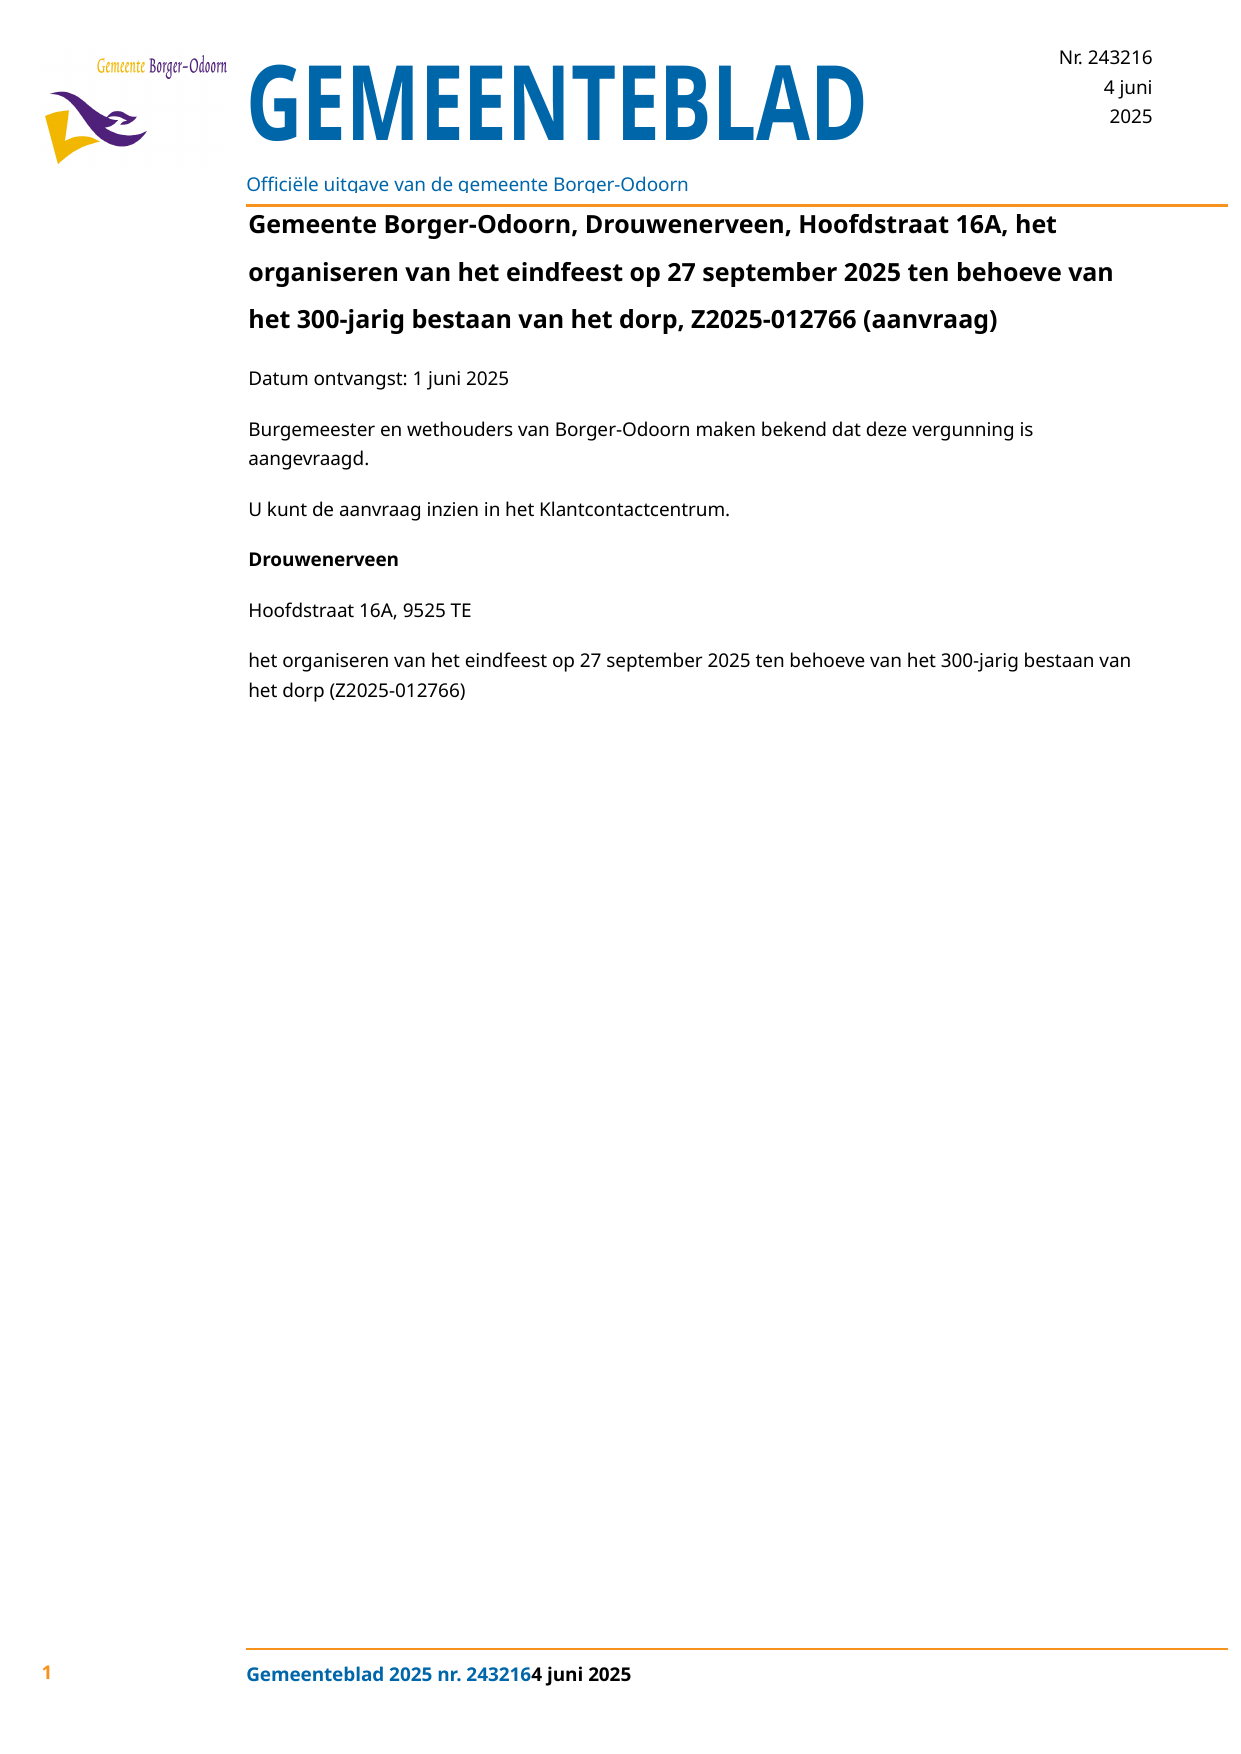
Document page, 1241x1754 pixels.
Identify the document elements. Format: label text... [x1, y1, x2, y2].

text U kunt de aanvraag inzien in het Klantcontactcentrum. [248, 496, 1152, 522]
text het organiseren van het eindfeest op 27 september 2025 ten behoeve van het 300-jarig bestaan van het dorp (Z2025-012766) [248, 647, 1152, 702]
text Burgemeester en wethouders van Borger-Odoorn maken bekend dat deze vergunning is aangevraagd. [248, 416, 1152, 471]
text Drouwenerveen [248, 546, 1152, 572]
text Gemeente Borger-Odoorn, Drouwenerveen, Hoofdstraat 16A, het organiseren van het eindfeest op 27 september 2025 ten behoeve van het 300-jarig bestaan van het dorp, Z2025-012766 (aanvraag) [248, 207, 1152, 336]
text Datum ontvangst: 1 juni 2025 [248, 366, 1152, 391]
picture [41, 47, 231, 172]
text Hoofdstraat 16A, 9525 TE [248, 597, 1152, 622]
